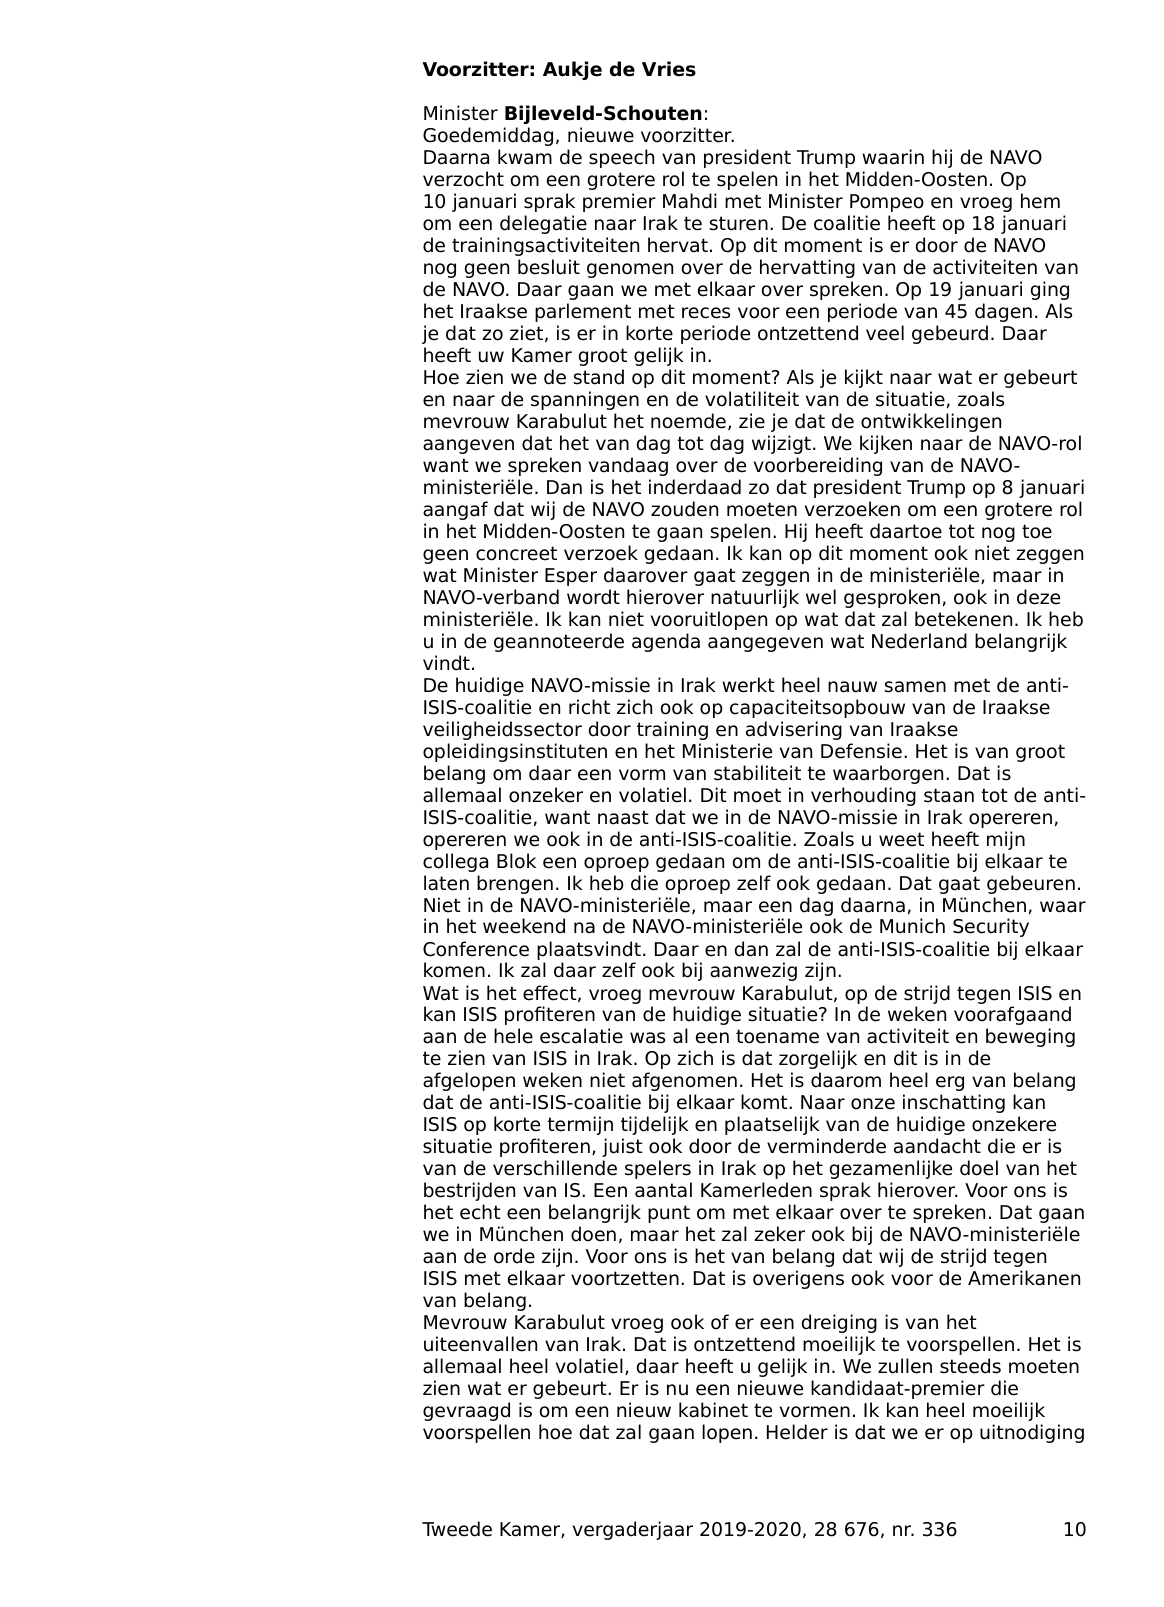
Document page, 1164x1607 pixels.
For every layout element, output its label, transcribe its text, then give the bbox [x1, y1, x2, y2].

text Goedemiddag, nieuwe voorzitter. [422, 125, 1087, 147]
text Wat is het effect, vroeg mevrouw Karabulut, op de strijd tegen ISIS en kan ISIS profiteren van de huidige situatie? In de weken voorafgaand aan de hele escalatie was al een toename van activiteit en beweging te zien van ISIS in Irak. Op zich is dat zorgelijk en dit is in de afgelopen weken niet afgenomen. Het is daarom heel erg van belang dat de anti-ISIS-coalitie bij elkaar komt. Naar onze inschatting kan ISIS op korte termijn tijdelijk en plaatselijk van de huidige onzekere situatie profiteren, juist ook door de verminderde aandacht die er is van de verschillende spelers in Irak op het gezamenlijke doel van het bestrijden van IS. Een aantal Kamerleden sprak hierover. Voor ons is het echt een belangrijk punt om met elkaar over te spreken. Dat gaan we in München doen, maar het zal zeker ook bij de NAVO-ministeriële aan de orde zijn. Voor ons is het van belang dat wij de strijd tegen ISIS met elkaar voortzetten. Dat is overigens ook voor de Amerikanen van belang. [422, 982, 1087, 1312]
text Minister Bijleveld-Schouten: [422, 103, 1087, 125]
text Mevrouw Karabulut vroeg ook of er een dreiging is van het uiteenvallen van Irak. Dat is ontzettend moeilijk te voorspellen. Het is allemaal heel volatiel, daar heeft u gelijk in. We zullen steeds moeten zien wat er gebeurt. Er is nu een nieuwe kandidaat-premier die gevraagd is om een nieuw kabinet te vormen. Ik kan heel moeilijk voorspellen hoe dat zal gaan lopen. Helder is dat we er op uitnodiging [422, 1312, 1087, 1444]
subtitle Voorzitter: Aukje de Vries [422, 59, 1087, 81]
text De huidige NAVO-missie in Irak werkt heel nauw samen met de anti-ISIS-coalitie en richt zich ook op capaciteitsopbouw van de Iraakse veiligheidssector door training en advisering van Iraakse opleidingsinstituten en het Ministerie van Defensie. Het is van groot belang om daar een vorm van stabiliteit te waarborgen. Dat is allemaal onzeker en volatiel. Dit moet in verhouding staan tot de anti-ISIS-coalitie, want naast dat we in de NAVO-missie in Irak opereren, opereren we ook in de anti-ISIS-coalitie. Zoals u weet heeft mijn collega Blok een oproep gedaan om de anti-ISIS-coalitie bij elkaar te laten brengen. Ik heb die oproep zelf ook gedaan. Dat gaat gebeuren. Niet in de NAVO-ministeriële, maar een dag daarna, in München, waar in het weekend na de NAVO-ministeriële ook de Munich Security Conference plaatsvindt. Daar en dan zal de anti-ISIS-coalitie bij elkaar komen. Ik zal daar zelf ook bij aanwezig zijn. [422, 675, 1087, 982]
text Hoe zien we de stand op dit moment? Als je kijkt naar wat er gebeurt en naar de spanningen en de volatiliteit van de situatie, zoals mevrouw Karabulut het noemde, zie je dat de ontwikkelingen aangeven dat het van dag tot dag wijzigt. We kijken naar de NAVO-rol want we spreken vandaag over de voorbereiding van de NAVO-ministeriële. Dan is het inderdaad zo dat president Trump op 8 januari aangaf dat wij de NAVO zouden moeten verzoeken om een grotere rol in het Midden-Oosten te gaan spelen. Hij heeft daartoe tot nog toe geen concreet verzoek gedaan. Ik kan op dit moment ook niet zeggen wat Minister Esper daarover gaat zeggen in de ministeriële, maar in NAVO-verband wordt hierover natuurlijk wel gesproken, ook in deze ministeriële. Ik kan niet vooruitlopen op wat dat zal betekenen. Ik heb u in de geannoteerde agenda aangegeven wat Nederland belangrijk vindt. [422, 367, 1087, 675]
text Daarna kwam de speech van president Trump waarin hij de NAVO verzocht om een grotere rol te spelen in het Midden-Oosten. Op 10 januari sprak premier Mahdi met Minister Pompeo en vroeg hem om een delegatie naar Irak te sturen. De coalitie heeft op 18 januari de trainingsactiviteiten hervat. Op dit moment is er door de NAVO nog geen besluit genomen over de hervatting van de activiteiten van de NAVO. Daar gaan we met elkaar over spreken. Op 19 januari ging het Iraakse parlement met reces voor een periode van 45 dagen. Als je dat zo ziet, is er in korte periode ontzettend veel gebeurd. Daar heeft uw Kamer groot gelijk in. [422, 147, 1087, 367]
